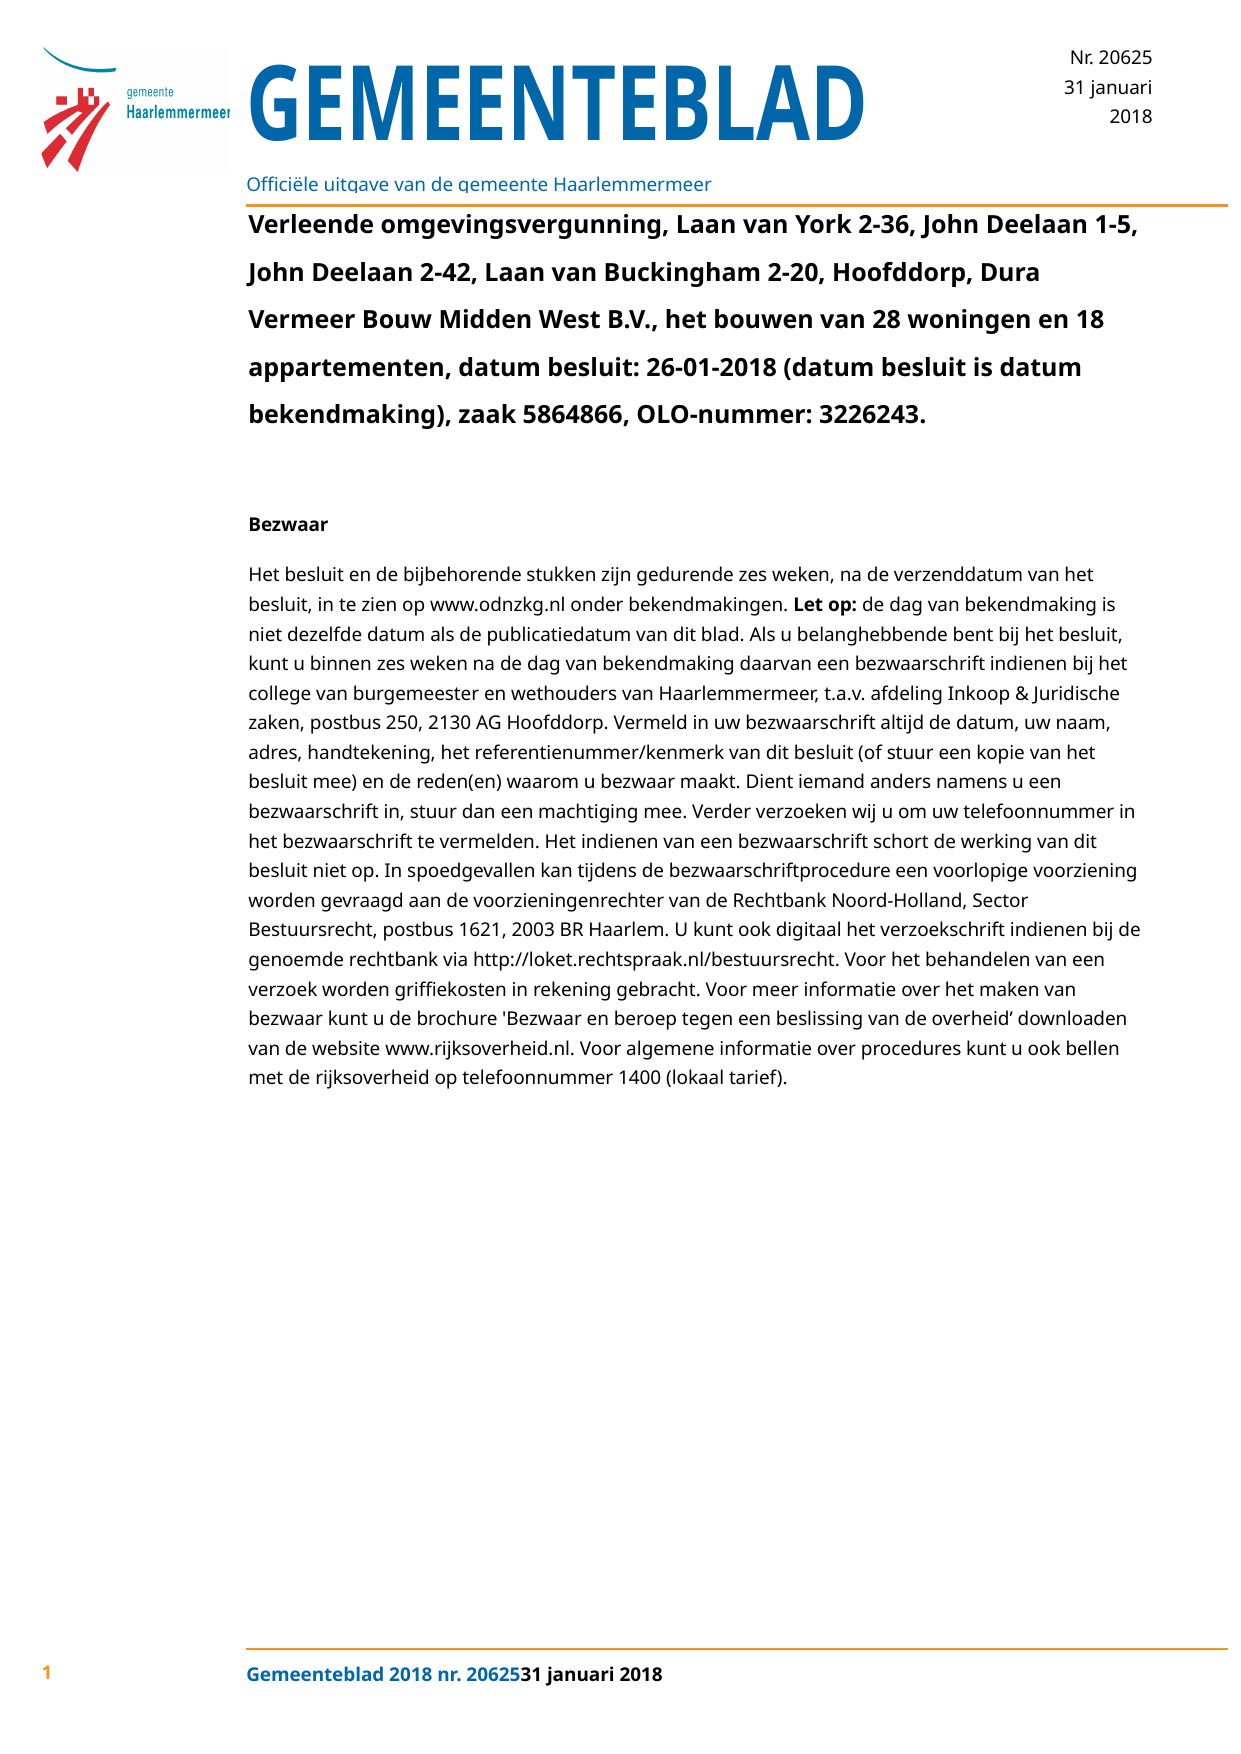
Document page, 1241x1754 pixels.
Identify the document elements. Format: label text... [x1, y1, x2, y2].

picture [41, 47, 231, 172]
text Het besluit en de bijbehorende stukken zijn gedurende zes weken, na de verzenddatum van het besluit, in te zien op www.odnzkg.nl onder bekendmakingen. Let op: de dag van bekendmaking is niet dezelfde datum als de publicatiedatum van dit blad. Als u belanghebbende bent bij het besluit, kunt u binnen zes weken na de dag van bekendmaking daarvan een bezwaarschrift indienen bij het college van burgemeester en wethouders van Haarlemmermeer, t.a.v. afdeling Inkoop & Juridische zaken, postbus 250, 2130 AG Hoofddorp. Vermeld in uw bezwaarschrift altijd de datum, uw naam, adres, handtekening, het referentienummer/kenmerk van dit besluit (of stuur een kopie van het besluit mee) en de reden(en) waarom u bezwaar maakt. Dient iemand anders namens u een bezwaarschrift in, stuur dan een machtiging mee. Verder verzoeken wij u om uw telefoonnummer in het bezwaarschrift te vermelden. Het indienen van een bezwaarschrift schort de werking van dit besluit niet op. In spoedgevallen kan tijdens de bezwaarschriftprocedure een voorlopige voorziening worden gevraagd aan de voorzieningenrechter van de Rechtbank Noord-Holland, Sector Bestuursrecht, postbus 1621, 2003 BR Haarlem. U kunt ook digitaal het verzoekschrift indienen bij de genoemde rechtbank via http://loket.rechtspraak.nl/bestuursrecht. Voor het behandelen van een verzoek worden griffiekosten in rekening gebracht. Voor meer informatie over het maken van bezwaar kunt u de brochure 'Bezwaar en beroep tegen een beslissing van de overheid’ downloaden van de website www.rijksoverheid.nl. Voor algemene informatie over procedures kunt u ook bellen met de rijksoverheid op telefoonnummer 1400 (lokaal tarief). [248, 562, 1152, 1090]
text Verleende omgevingsvergunning, Laan van York 2-36, John Deelaan 1-5, John Deelaan 2-42, Laan van Buckingham 2-20, Hoofddorp, Dura Vermeer Bouw Midden West B.V., het bouwen van 28 woningen en 18 appartementen, datum besluit: 26-01-2018 (datum besluit is datum bekendmaking), zaak 5864866, OLO-nummer: 3226243. [248, 207, 1152, 431]
text Bezwaar [248, 511, 1152, 537]
